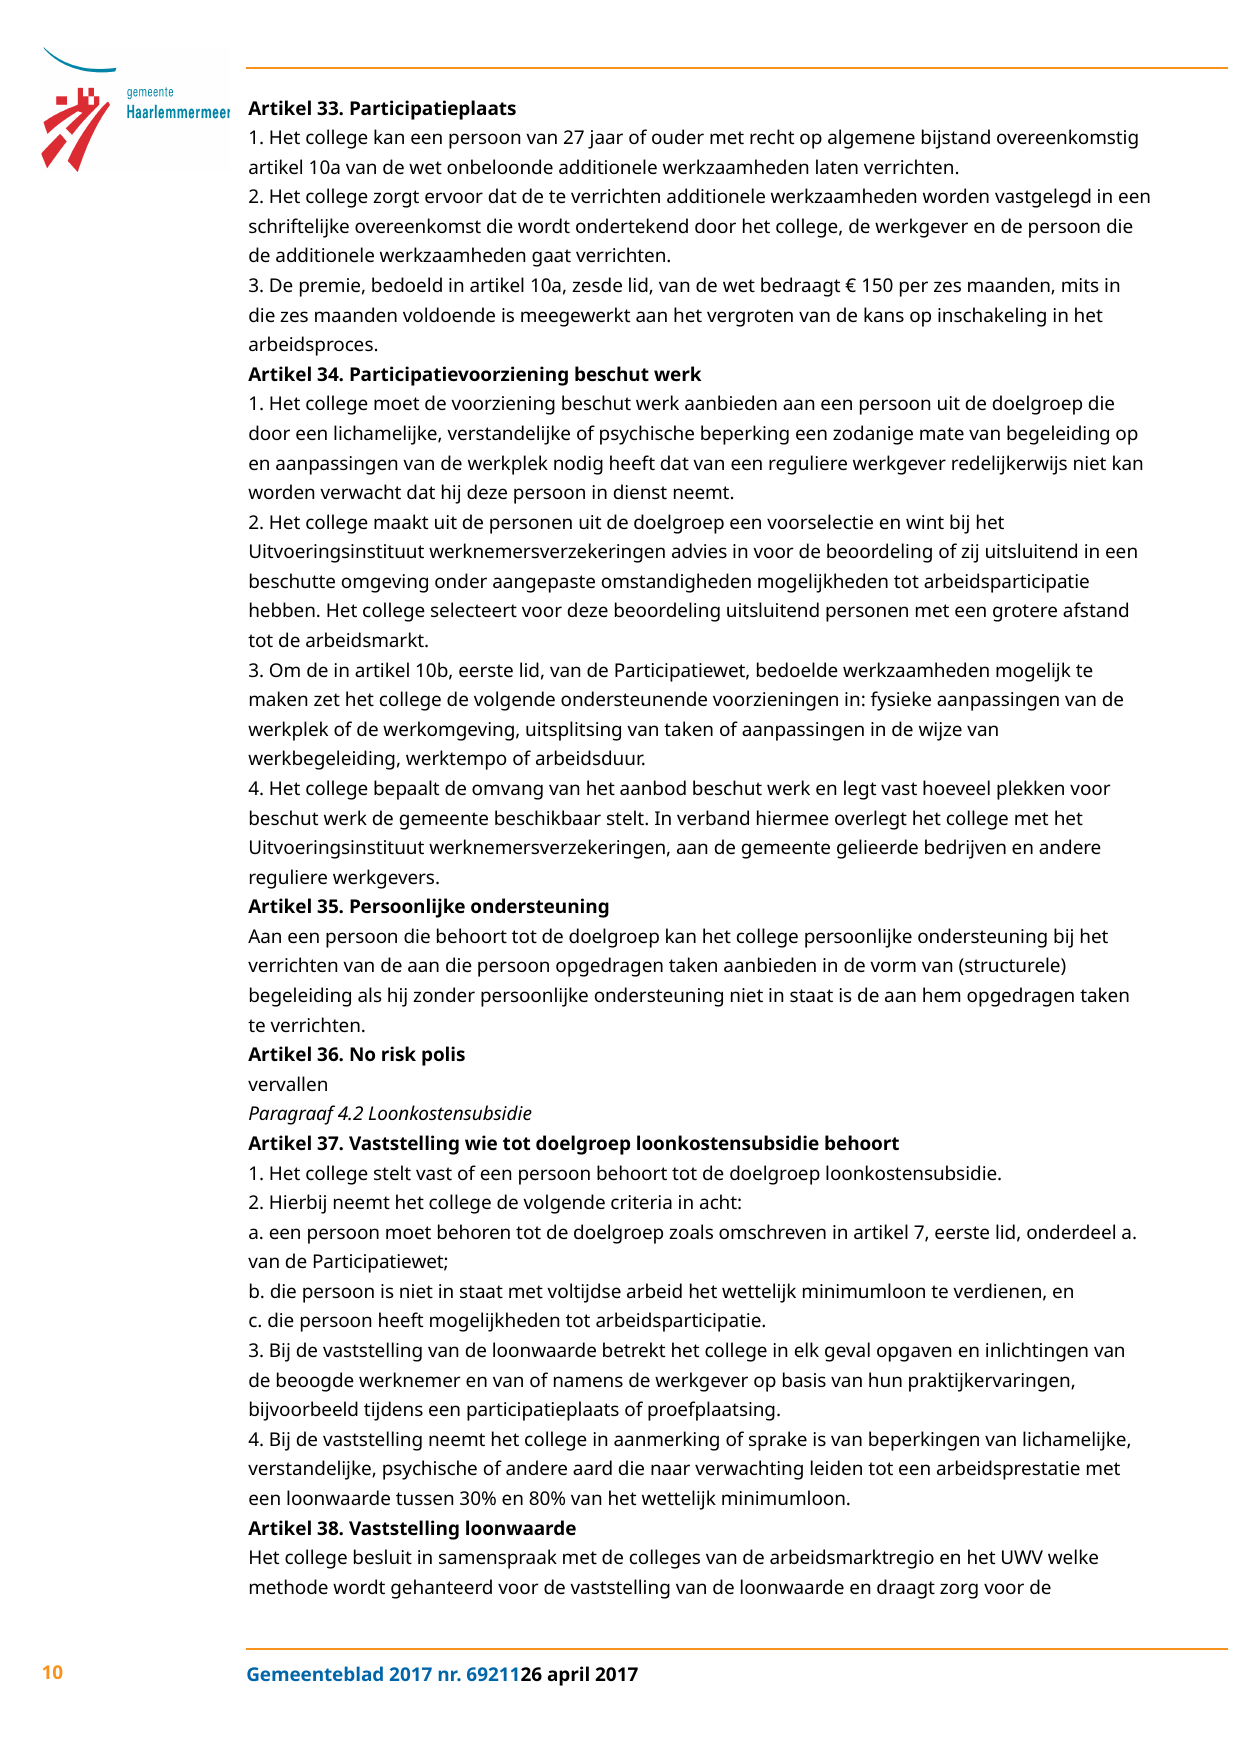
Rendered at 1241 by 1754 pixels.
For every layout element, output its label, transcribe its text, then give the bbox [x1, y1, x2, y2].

text 4. Het college bepaalt de omvang van het aanbod beschut werk en legt vast hoeveel plekken voor beschut werk de gemeente beschikbaar stelt. In verband hiermee overlegt het college met het Uitvoeringsinstituut werknemersverzekeringen, aan de gemeente gelieerde bedrijven en andere reguliere werkgevers. [248, 775, 1152, 890]
text Artikel 33. Participatieplaats [248, 95, 1152, 121]
text 2. Het college maakt uit de personen uit de doelgroep een voorselectie en wint bij het Uitvoeringsinstituut werknemersverzekeringen advies in voor de beoordeling of zij uitsluitend in een beschutte omgeving onder aangepaste omstandigheden mogelijkheden tot arbeidsparticipatie hebben. Het college selecteert voor deze beoordeling uitsluitend personen met een grotere afstand tot de arbeidsmarkt. [248, 509, 1152, 653]
text Artikel 38. Vaststelling loonwaarde [248, 1515, 1152, 1541]
text 1. Het college moet de voorziening beschut werk aanbieden aan een persoon uit de doelgroep die door een lichamelijke, verstandelijke of psychische beperking een zodanige mate van begeleiding op en aanpassingen van de werkplek nodig heeft dat van een reguliere werkgever redelijkerwijs niet kan worden verwacht dat hij deze persoon in dienst neemt. [248, 391, 1152, 505]
text c. die persoon heeft mogelijkheden tot arbeidsparticipatie. [248, 1308, 1152, 1333]
text 3. Om de in artikel 10b, eerste lid, van de Participatiewet, bedoelde werkzaamheden mogelijk te maken zet het college de volgende ondersteunende voorzieningen in: fysieke aanpassingen van de werkplek of de werkomgeving, uitsplitsing van taken of aanpassingen in de wijze van werkbegeleiding, werktempo of arbeidsduur. [248, 657, 1152, 771]
text 1. Het college stelt vast of een persoon behoort tot de doelgroep loonkostensubsidie. [248, 1160, 1152, 1186]
text 3. De premie, bedoeld in artikel 10a, zesde lid, van de wet bedraagt € 150 per zes maanden, mits in die zes maanden voldoende is meegewerkt aan het vergroten van de kans op inschakeling in het arbeidsproces. [248, 272, 1152, 357]
text Artikel 35. Persoonlijke ondersteuning [248, 893, 1152, 919]
text Artikel 36. No risk polis [248, 1041, 1152, 1067]
text Artikel 37. Vaststelling wie tot doelgroep loonkostensubsidie behoort [248, 1130, 1152, 1156]
text a. een persoon moet behoren tot de doelgroep zoals omschreven in artikel 7, eerste lid, onderdeel a. van de Participatiewet; [248, 1219, 1152, 1274]
text 3. Bij de vaststelling van de loonwaarde betrekt het college in elk geval opgaven en inlichtingen van de beoogde werknemer en van of namens de werkgever op basis van hun praktijkervaringen, bijvoorbeeld tijdens een participatieplaats of proefplaatsing. [248, 1337, 1152, 1422]
text Paragraaf 4.2 Loonkostensubsidie [248, 1101, 1152, 1126]
text b. die persoon is niet in staat met voltijdse arbeid het wettelijk minimumloon te verdienen, en [248, 1278, 1152, 1304]
text 2. Het college zorgt ervoor dat de te verrichten additionele werkzaamheden worden vastgelegd in een schriftelijke overeenkomst die wordt ondertekend door het college, de werkgever en de persoon die de additionele werkzaamheden gaat verrichten. [248, 183, 1152, 268]
text Aan een persoon die behoort tot de doelgroep kan het college persoonlijke ondersteuning bij het verrichten van de aan die persoon opgedragen taken aanbieden in de vorm van (structurele) begeleiding als hij zonder persoonlijke ondersteuning niet in staat is de aan hem opgedragen taken te verrichten. [248, 923, 1152, 1038]
text Artikel 34. Participatievoorziening beschut werk [248, 361, 1152, 387]
text 1. Het college kan een persoon van 27 jaar of ouder met recht op algemene bijstand overeenkomstig artikel 10a van de wet onbeloonde additionele werkzaamheden laten verrichten. [248, 124, 1152, 180]
text Het college besluit in samenspraak met de colleges van de arbeidsmarktregio en het UWV welke methode wordt gehanteerd voor de vaststelling van de loonwaarde en draagt zorg voor de [248, 1544, 1152, 1600]
text 4. Bij de vaststelling neemt het college in aanmerking of sprake is van beperkingen van lichamelijke, verstandelijke, psychische of andere aard die naar verwachting leiden tot een arbeidsprestatie met een loonwaarde tussen 30% en 80% van het wettelijk minimumloon. [248, 1426, 1152, 1511]
text vervallen [248, 1071, 1152, 1097]
text 2. Hierbij neemt het college de volgende criteria in acht: [248, 1189, 1152, 1215]
picture [41, 47, 231, 172]
